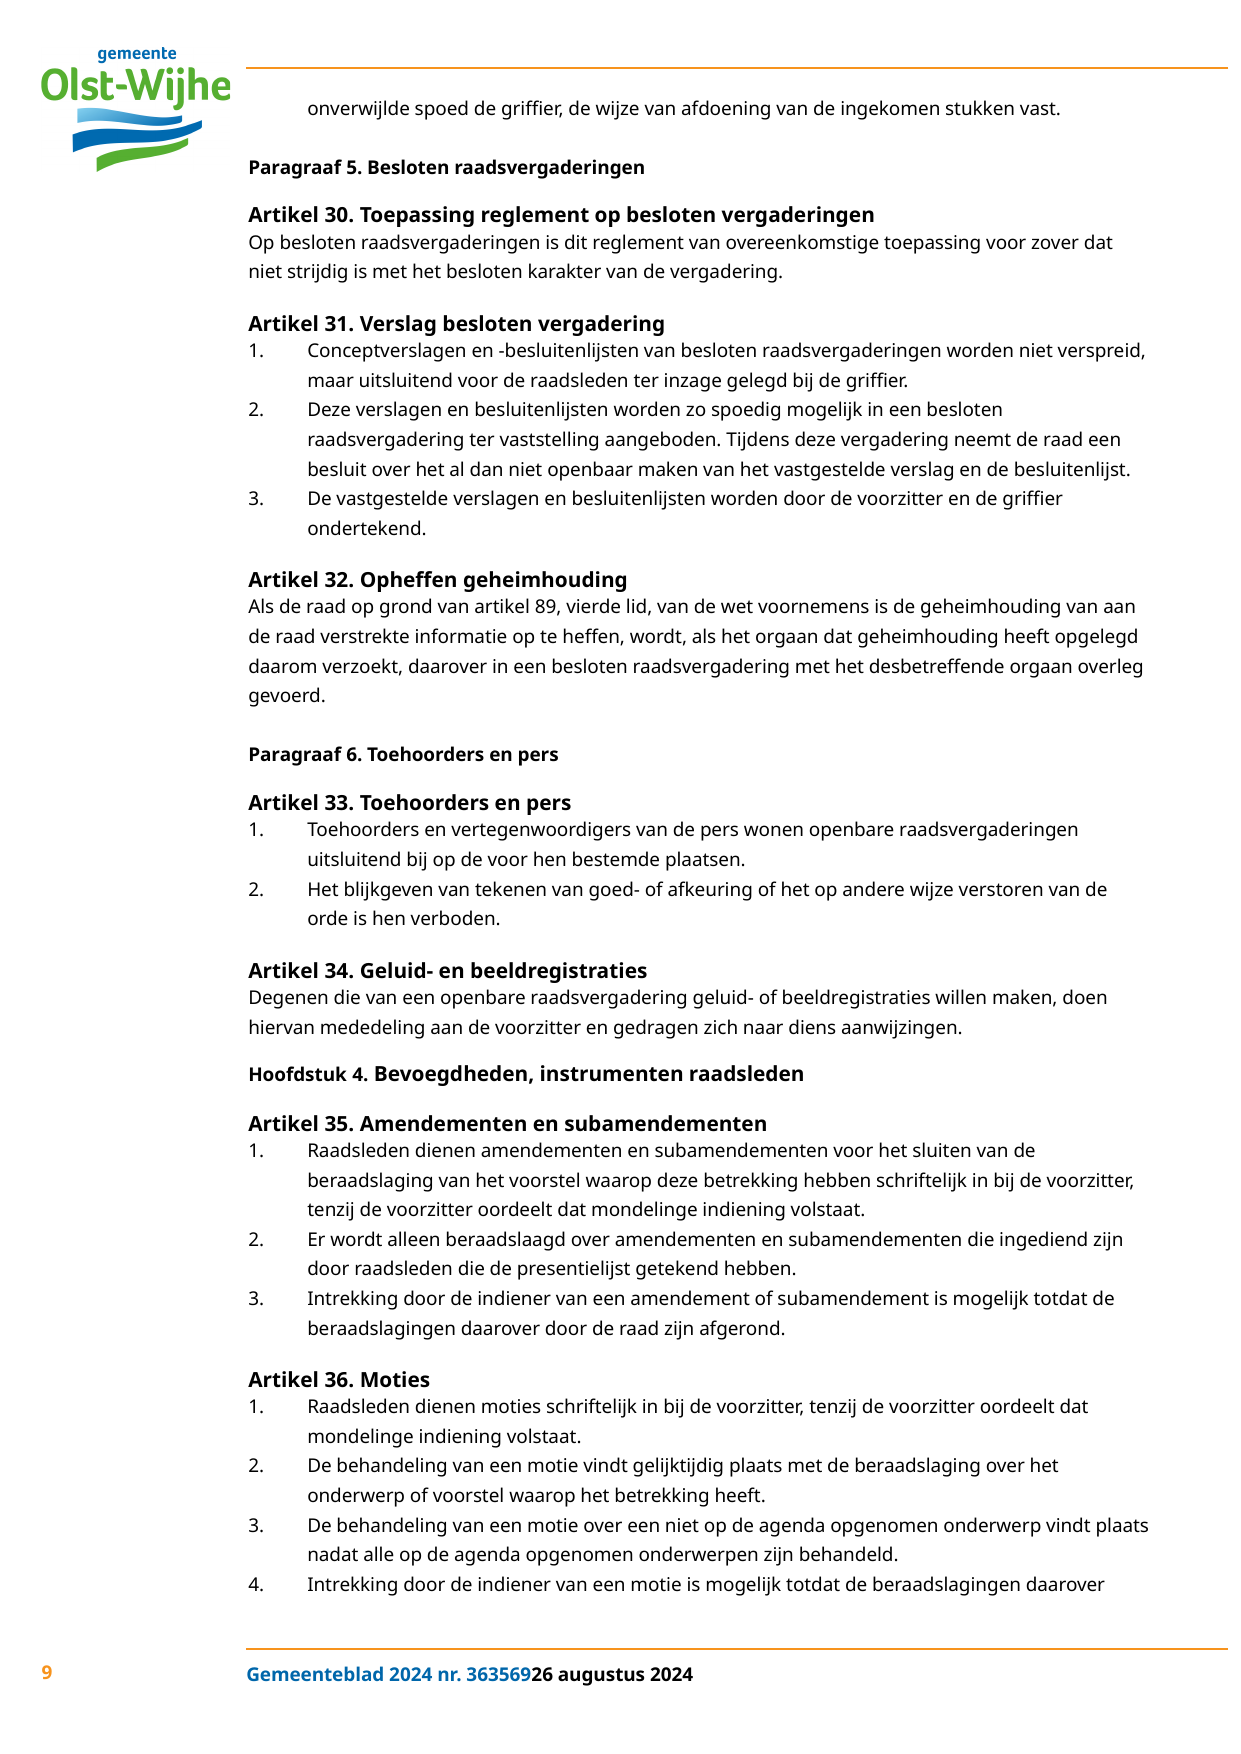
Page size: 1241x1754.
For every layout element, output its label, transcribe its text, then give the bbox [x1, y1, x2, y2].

text Als de raad op grond van artikel 89, vierde lid, van de wet voornemens is de geheimhouding van aan de raad verstrekte informatie op te heffen, wordt, als het orgaan dat geheimhouding heeft opgelegd daarom verzoekt, daarover in een besloten raadsvergadering met het desbetreffende orgaan overleg gevoerd. [248, 594, 1152, 708]
list Raadsleden dienen moties schriftelijk in bij de voorzitter, tenzij de voorzitter oordeelt dat mondelinge indiening volstaat. [248, 1393, 1152, 1449]
list onverwijlde spoed de griffier, de wijze van afdoening van de ingekomen stukken vast. [248, 95, 1152, 121]
text Op besloten raadsvergaderingen is dit reglement van overeenkomstige toepassing voor zover dat niet strijdig is met het besloten karakter van de vergadering. [248, 229, 1152, 284]
text Paragraaf 6. Toehoorders en pers [248, 742, 1152, 767]
list Deze verslagen en besluitenlijsten worden zo spoedig mogelijk in een besloten raadsvergadering ter vaststelling aangeboden. Tijdens deze vergadering neemt de raad een besluit over het al dan niet openbaar maken van het vastgestelde verslag en de besluitenlijst. [248, 397, 1152, 481]
list De vastgestelde verslagen en besluitenlijsten worden door de voorzitter en de griffier ondertekend. [248, 485, 1152, 541]
list De behandeling van een motie vindt gelijktijdig plaats met de beraadslaging over het onderwerp of voorstel waarop het betrekking heeft. [248, 1453, 1152, 1508]
list Conceptverslagen en -besluitenlijsten van besloten raadsvergaderingen worden niet verspreid, maar uitsluitend voor de raadsleden ter inzage gelegd bij de griffier. [248, 337, 1152, 393]
list De behandeling van een motie over een niet op de agenda opgenomen onderwerp vindt plaats nadat alle op de agenda opgenomen onderwerpen zijn behandeld. [248, 1512, 1152, 1567]
text Artikel 36. Moties [248, 1365, 1152, 1393]
list Raadsleden dienen amendementen en subamendementen voor het sluiten van de beraadslaging van het voorstel waarop deze betrekking hebben schriftelijk in bij de voorzitter, tenzij de voorzitter oordeelt dat mondelinge indiening volstaat. [248, 1137, 1152, 1222]
text Artikel 34. Geluid- en beeldregistraties [248, 956, 1152, 984]
text Artikel 35. Amendementen en subamendementen [248, 1109, 1152, 1137]
list Toehoorders en vertegenwoordigers van de pers wonen openbare raadsvergaderingen uitsluitend bij op de voor hen bestemde plaatsen. [248, 817, 1152, 872]
text Artikel 30. Toepassing reglement op besloten vergaderingen [248, 201, 1152, 229]
list Het blijkgeven van tekenen van goed- of afkeuring of het op andere wijze verstoren van de orde is hen verboden. [248, 876, 1152, 931]
picture [41, 47, 231, 172]
text Degenen die van een openbare raadsvergadering geluid- of beeldregistraties willen maken, doen hiervan mededeling aan de voorzitter en gedragen zich naar diens aanwijzingen. [248, 984, 1152, 1039]
list Intrekking door de indiener van een motie is mogelijk totdat de beraadslagingen daarover [248, 1571, 1152, 1597]
text Artikel 33. Toehoorders en pers [248, 788, 1152, 817]
text Paragraaf 5. Besloten raadsvergaderingen [248, 154, 1152, 180]
text Hoofdstuk 4. Bevoegdheden, instrumenten raadsleden [248, 1059, 1152, 1088]
text Artikel 31. Verslag besloten vergadering [248, 309, 1152, 337]
list Er wordt alleen beraadslaagd over amendementen en subamendementen die ingediend zijn door raadsleden die de presentielijst getekend hebben. [248, 1226, 1152, 1281]
list Intrekking door de indiener van een amendement of subamendement is mogelijk totdat de beraadslagingen daarover door de raad zijn afgerond. [248, 1285, 1152, 1340]
text Artikel 32. Opheffen geheimhouding [248, 565, 1152, 594]
